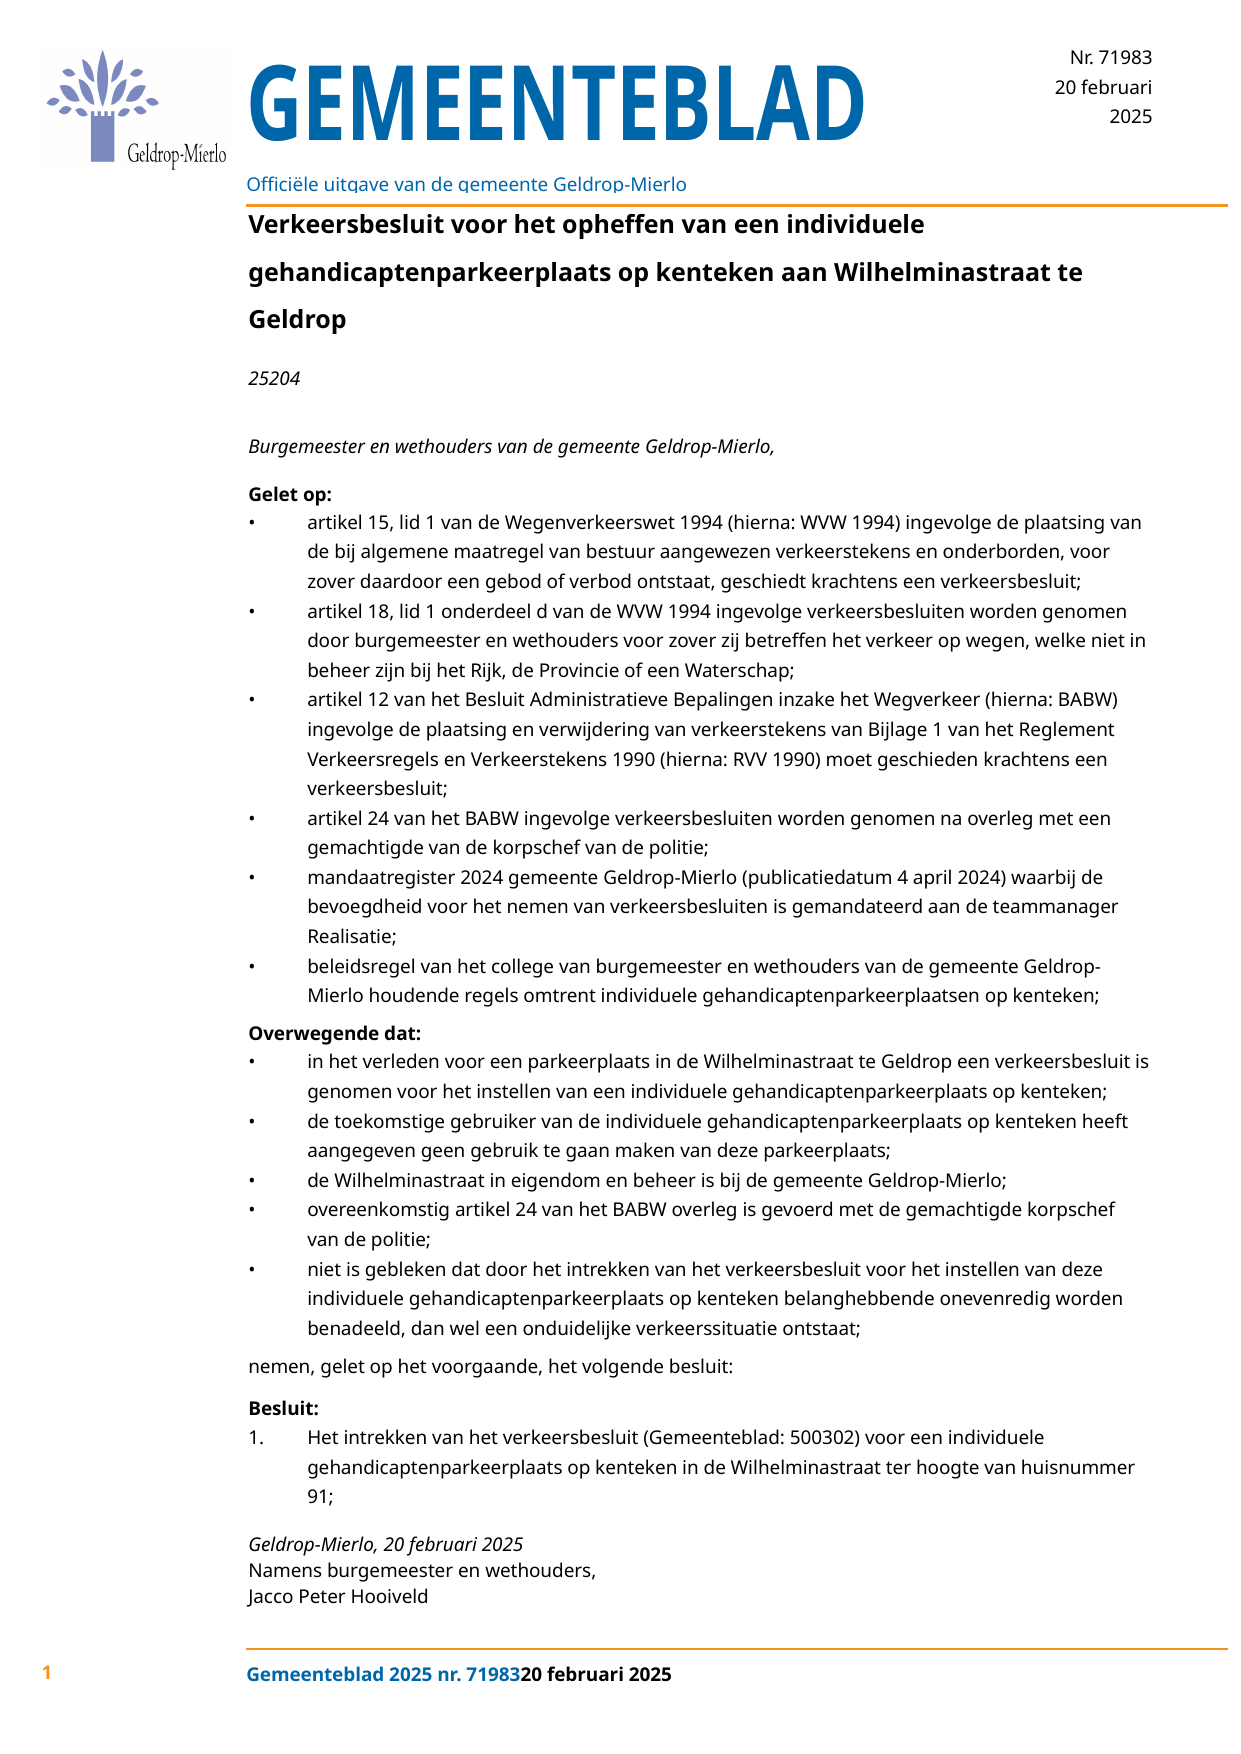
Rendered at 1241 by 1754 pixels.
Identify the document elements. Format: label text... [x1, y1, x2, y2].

list artikel 24 van het BABW ingevolge verkeersbesluiten worden genomen na overleg met een gemachtigde van de korpschef van de politie; [248, 805, 1152, 860]
list artikel 18, lid 1 onderdeel d van de WVW 1994 ingevolge verkeersbesluiten worden genomen door burgemeester en wethouders voor zover zij betreffen het verkeer op wegen, welke niet in beheer zijn bij het Rijk, de Provincie of een Waterschap; [248, 598, 1152, 683]
list mandaatregister 2024 gemeente Geldrop-Mierlo (publicatiedatum 4 april 2024) waarbij de bevoegdheid voor het nemen van verkeersbesluiten is gemandateerd aan de teammanager Realisatie; [248, 864, 1152, 949]
list artikel 12 van het Besluit Administratieve Bepalingen inzake het Wegverkeer (hierna: BABW) ingevolge de plaatsing en verwijdering van verkeerstekens van Bijlage 1 van het Reglement Verkeersregels en Verkeerstekens 1990 (hierna: RVV 1990) moet geschieden krachtens een verkeersbesluit; [248, 687, 1152, 801]
text Namens burgemeester en wethouders, [248, 1557, 1152, 1583]
text nemen, gelet op het voorgaande, het volgende besluit: [248, 1353, 1152, 1379]
list niet is gebleken dat door het intrekken van het verkeersbesluit voor het instellen van deze individuele gehandicaptenparkeerplaats op kenteken belanghebbende onevenredig worden benadeeld, dan wel een onduidelijke verkeerssituatie ontstaat; [248, 1256, 1152, 1341]
text Jacco Peter Hooiveld [248, 1583, 1152, 1609]
list overeenkomstig artikel 24 van het BABW overleg is gevoerd met de gemachtigde korpschef van de politie; [248, 1197, 1152, 1252]
picture [41, 47, 231, 172]
text Verkeersbesluit voor het opheffen van een individuele gehandicaptenparkeerplaats op kenteken aan Wilhelminastraat te Geldrop [248, 207, 1152, 336]
text 25204 [248, 366, 1152, 391]
text Overwegende dat: [248, 1020, 1152, 1046]
list artikel 15, lid 1 van de Wegenverkeerswet 1994 (hierna: WVW 1994) ingevolge de plaatsing van de bij algemene maatregel van bestuur aangewezen verkeerstekens en onderborden, voor zover daardoor een gebod of verbod ontstaat, geschiedt krachtens een verkeersbesluit; [248, 509, 1152, 594]
list Het intrekken van het verkeersbesluit (Gemeenteblad: 500302) voor een individuele gehandicaptenparkeerplaats op kenteken in de Wilhelminastraat ter hoogte van huisnummer 91; [248, 1424, 1152, 1509]
text Burgemeester en wethouders van de gemeente Geldrop-Mierlo, [248, 433, 1152, 459]
text Gelet op: [248, 481, 1152, 507]
list de toekomstige gebruiker van de individuele gehandicaptenparkeerplaats op kenteken heeft aangegeven geen gebruik te gaan maken van deze parkeerplaats; [248, 1108, 1152, 1163]
list in het verleden voor een parkeerplaats in de Wilhelminastraat te Geldrop een verkeersbesluit is genomen voor het instellen van een individuele gehandicaptenparkeerplaats op kenteken; [248, 1049, 1152, 1104]
list beleidsregel van het college van burgemeester en wethouders van de gemeente Geldrop-Mierlo houdende regels omtrent individuele gehandicaptenparkeerplaatsen op kenteken; [248, 953, 1152, 1008]
list de Wilhelminastraat in eigendom en beheer is bij de gemeente Geldrop-Mierlo; [248, 1167, 1152, 1193]
text Geldrop-Mierlo, 20 februari 2025 [248, 1531, 1152, 1557]
text Besluit: [248, 1395, 1152, 1421]
